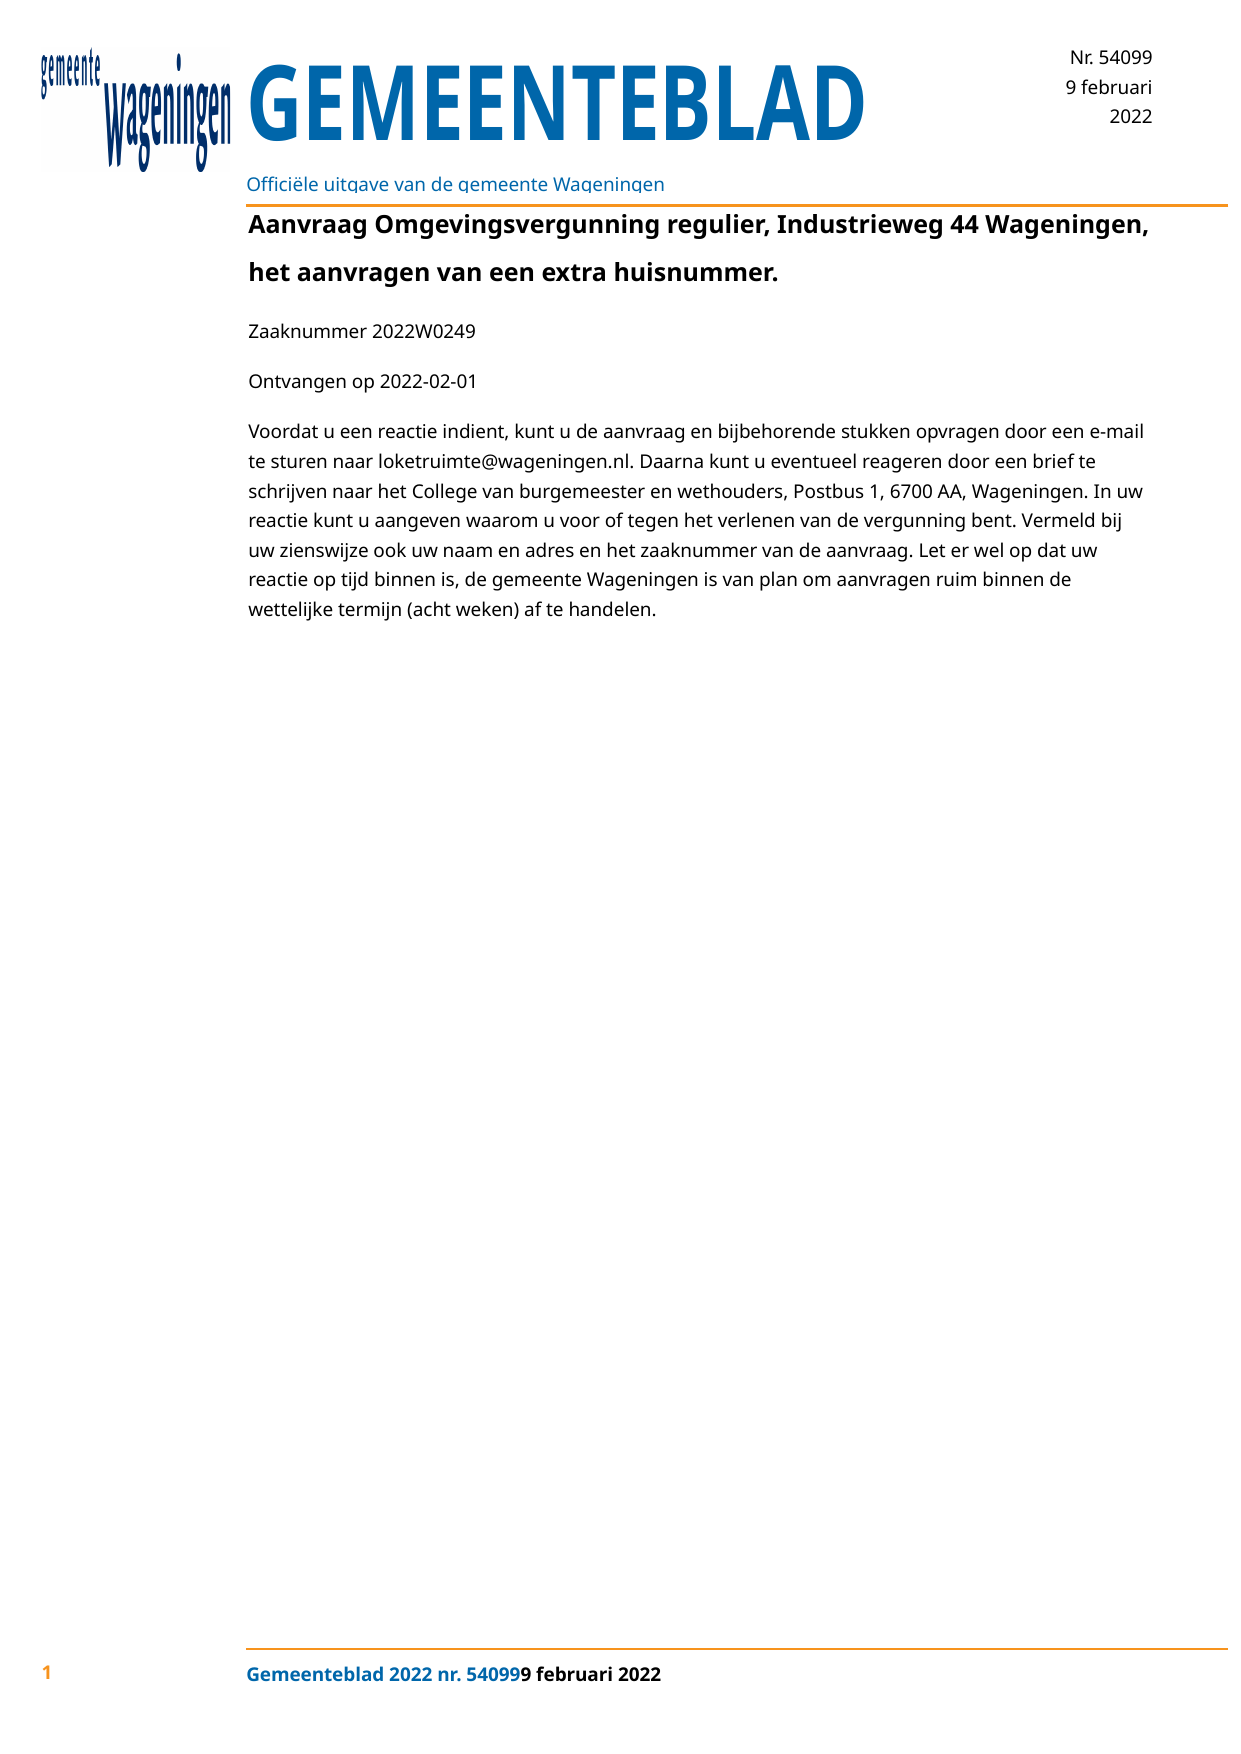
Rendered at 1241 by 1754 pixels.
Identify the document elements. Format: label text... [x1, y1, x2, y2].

picture [41, 47, 231, 172]
text Voordat u een reactie indient, kunt u de aanvraag en bijbehorende stukken opvragen door een e-mail te sturen naar loketruimte@wageningen.nl. Daarna kunt u eventueel reageren door een brief te schrijven naar het College van burgemeester en wethouders, Postbus 1, 6700 AA, Wageningen. In uw reactie kunt u aangeven waarom u voor of tegen het verlenen van de vergunning bent. Vermeld bij uw zienswijze ook uw naam en adres en het zaaknummer van de aanvraag. Let er wel op dat uw reactie op tijd binnen is, de gemeente Wageningen is van plan om aanvragen ruim binnen de wettelijke termijn (acht weken) af te handelen. [248, 419, 1152, 622]
text Zaaknummer 2022W0249 [248, 318, 1152, 344]
text Ontvangen op 2022-02-01 [248, 368, 1152, 394]
text Aanvraag Omgevingsvergunning regulier, Industrieweg 44 Wageningen, het aanvragen van een extra huisnummer. [248, 207, 1152, 288]
